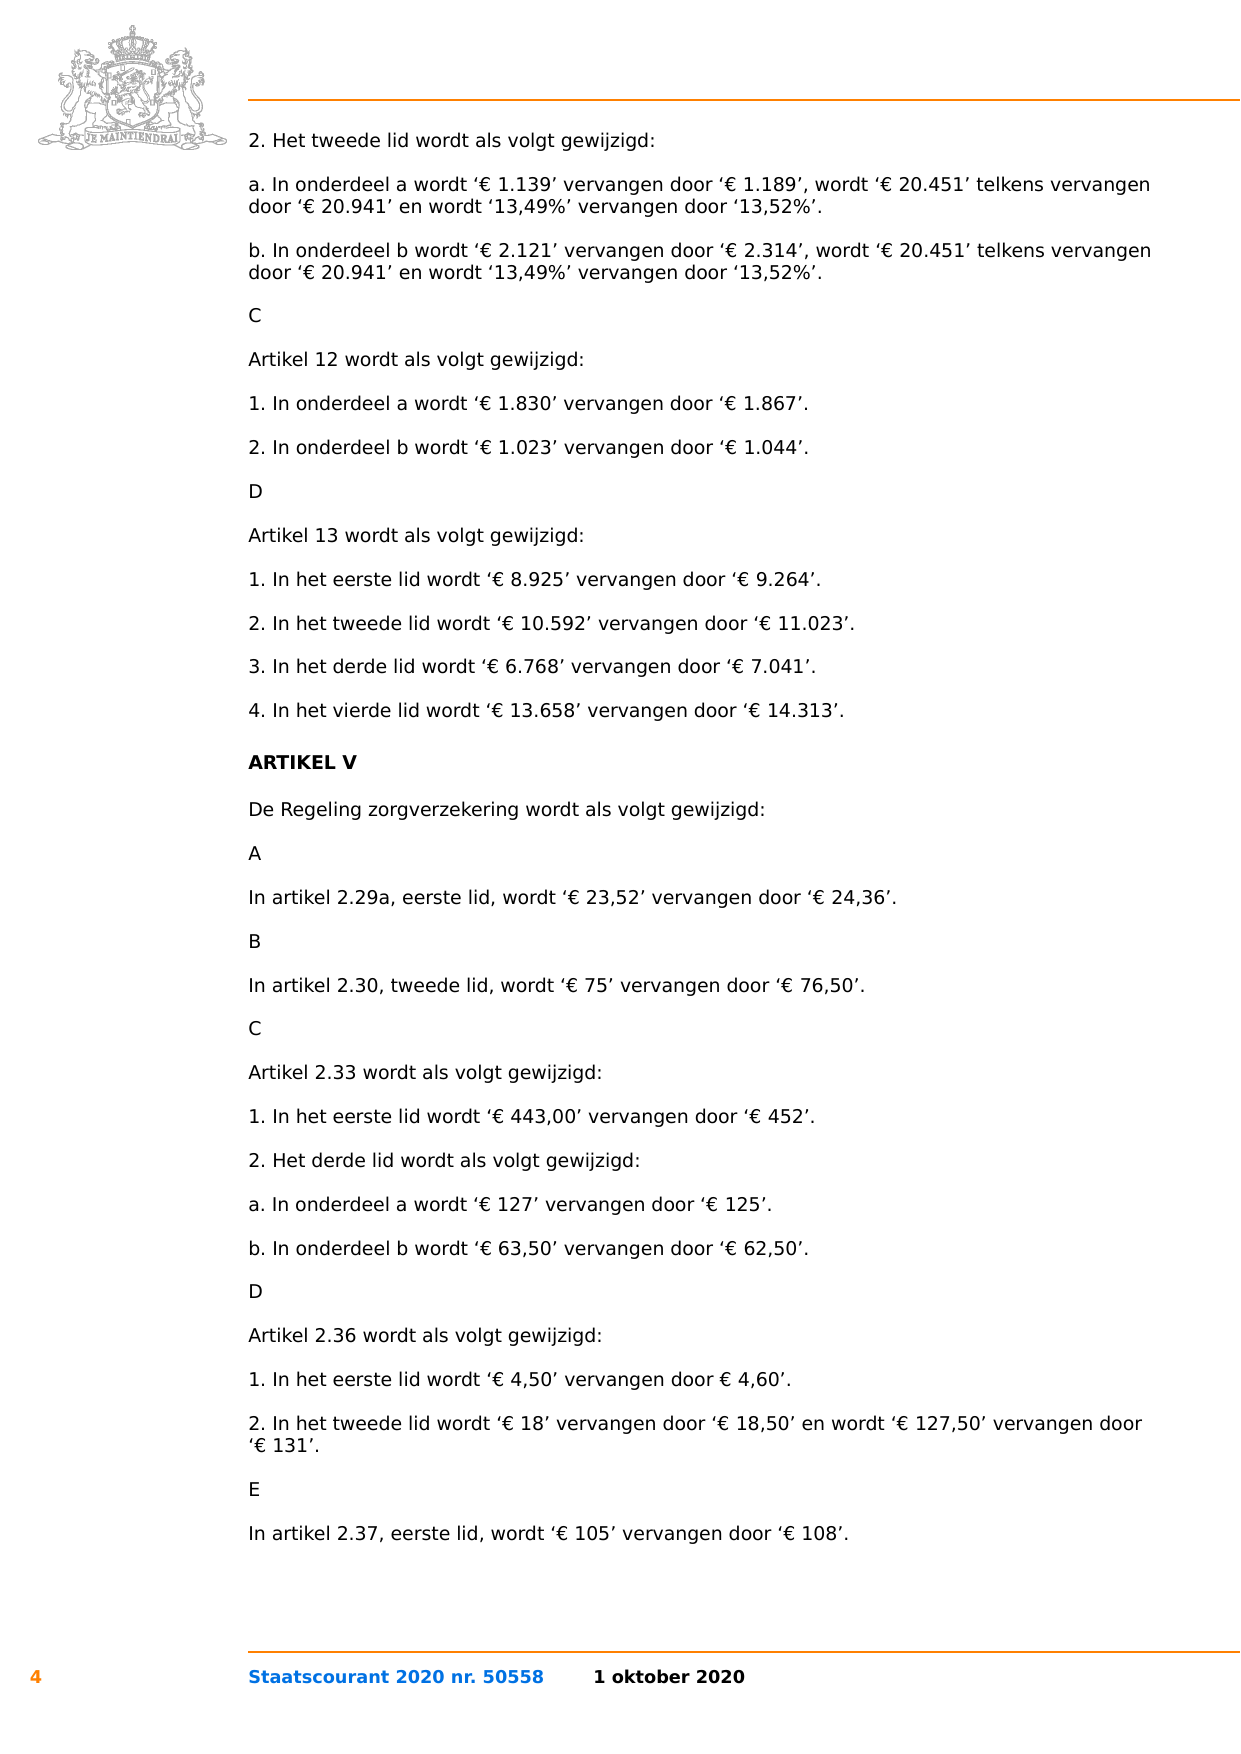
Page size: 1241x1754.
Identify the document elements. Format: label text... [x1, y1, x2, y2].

text 1. In onderdeel a wordt ‘€ 1.830’ vervangen door ‘€ 1.867’. [248, 393, 1163, 415]
text Artikel 2.36 wordt als volgt gewijzigd: [248, 1325, 1163, 1347]
text E [248, 1479, 1163, 1501]
text b. In onderdeel b wordt ‘€ 2.121’ vervangen door ‘€ 2.314’, wordt ‘€ 20.451’ telkens vervangen door ‘€ 20.941’ en wordt ‘13,49%’ vervangen door ‘13,52%’. [248, 239, 1163, 283]
text a. In onderdeel a wordt ‘€ 127’ vervangen door ‘€ 125’. [248, 1194, 1163, 1216]
text 2. Het tweede lid wordt als volgt gewijzigd: [248, 130, 1163, 152]
text 1. In het eerste lid wordt ‘€ 8.925’ vervangen door ‘€ 9.264’. [248, 568, 1163, 591]
text 1. In het eerste lid wordt ‘€ 4,50’ vervangen door € 4,60’. [248, 1369, 1163, 1391]
text A [248, 843, 1163, 865]
text 4. In het vierde lid wordt ‘€ 13.658’ vervangen door ‘€ 14.313’. [248, 700, 1163, 722]
text C [248, 1018, 1163, 1040]
text 2. In het tweede lid wordt ‘€ 10.592’ vervangen door ‘€ 11.023’. [248, 612, 1163, 634]
text In artikel 2.30, tweede lid, wordt ‘€ 75’ vervangen door ‘€ 76,50’. [248, 974, 1163, 996]
text De Regeling zorgverzekering wordt als volgt gewijzigd: [248, 799, 1163, 821]
text In artikel 2.29a, eerste lid, wordt ‘€ 23,52’ vervangen door ‘€ 24,36’. [248, 887, 1163, 909]
text Artikel 12 wordt als volgt gewijzigd: [248, 349, 1163, 371]
text In artikel 2.37, eerste lid, wordt ‘€ 105’ vervangen door ‘€ 108’. [248, 1523, 1163, 1545]
text 3. In het derde lid wordt ‘€ 6.768’ vervangen door ‘€ 7.041’. [248, 656, 1163, 678]
text 2. In het tweede lid wordt ‘€ 18’ vervangen door ‘€ 18,50’ en wordt ‘€ 127,50’ vervangen door ‘€ 131’. [248, 1413, 1163, 1457]
text D [248, 481, 1163, 503]
text 2. In onderdeel b wordt ‘€ 1.023’ vervangen door ‘€ 1.044’. [248, 437, 1163, 459]
text D [248, 1281, 1163, 1303]
subtitle ARTIKEL V [248, 752, 1163, 774]
text C [248, 305, 1163, 327]
text b. In onderdeel b wordt ‘€ 63,50’ vervangen door ‘€ 62,50’. [248, 1238, 1163, 1259]
picture [38, 25, 227, 150]
text B [248, 931, 1163, 953]
text Artikel 13 wordt als volgt gewijzigd: [248, 525, 1163, 547]
text a. In onderdeel a wordt ‘€ 1.139’ vervangen door ‘€ 1.189’, wordt ‘€ 20.451’ telkens vervangen door ‘€ 20.941’ en wordt ‘13,49%’ vervangen door ‘13,52%’. [248, 174, 1163, 218]
text Artikel 2.33 wordt als volgt gewijzigd: [248, 1062, 1163, 1084]
text 2. Het derde lid wordt als volgt gewijzigd: [248, 1150, 1163, 1172]
text 1. In het eerste lid wordt ‘€ 443,00’ vervangen door ‘€ 452’. [248, 1106, 1163, 1128]
